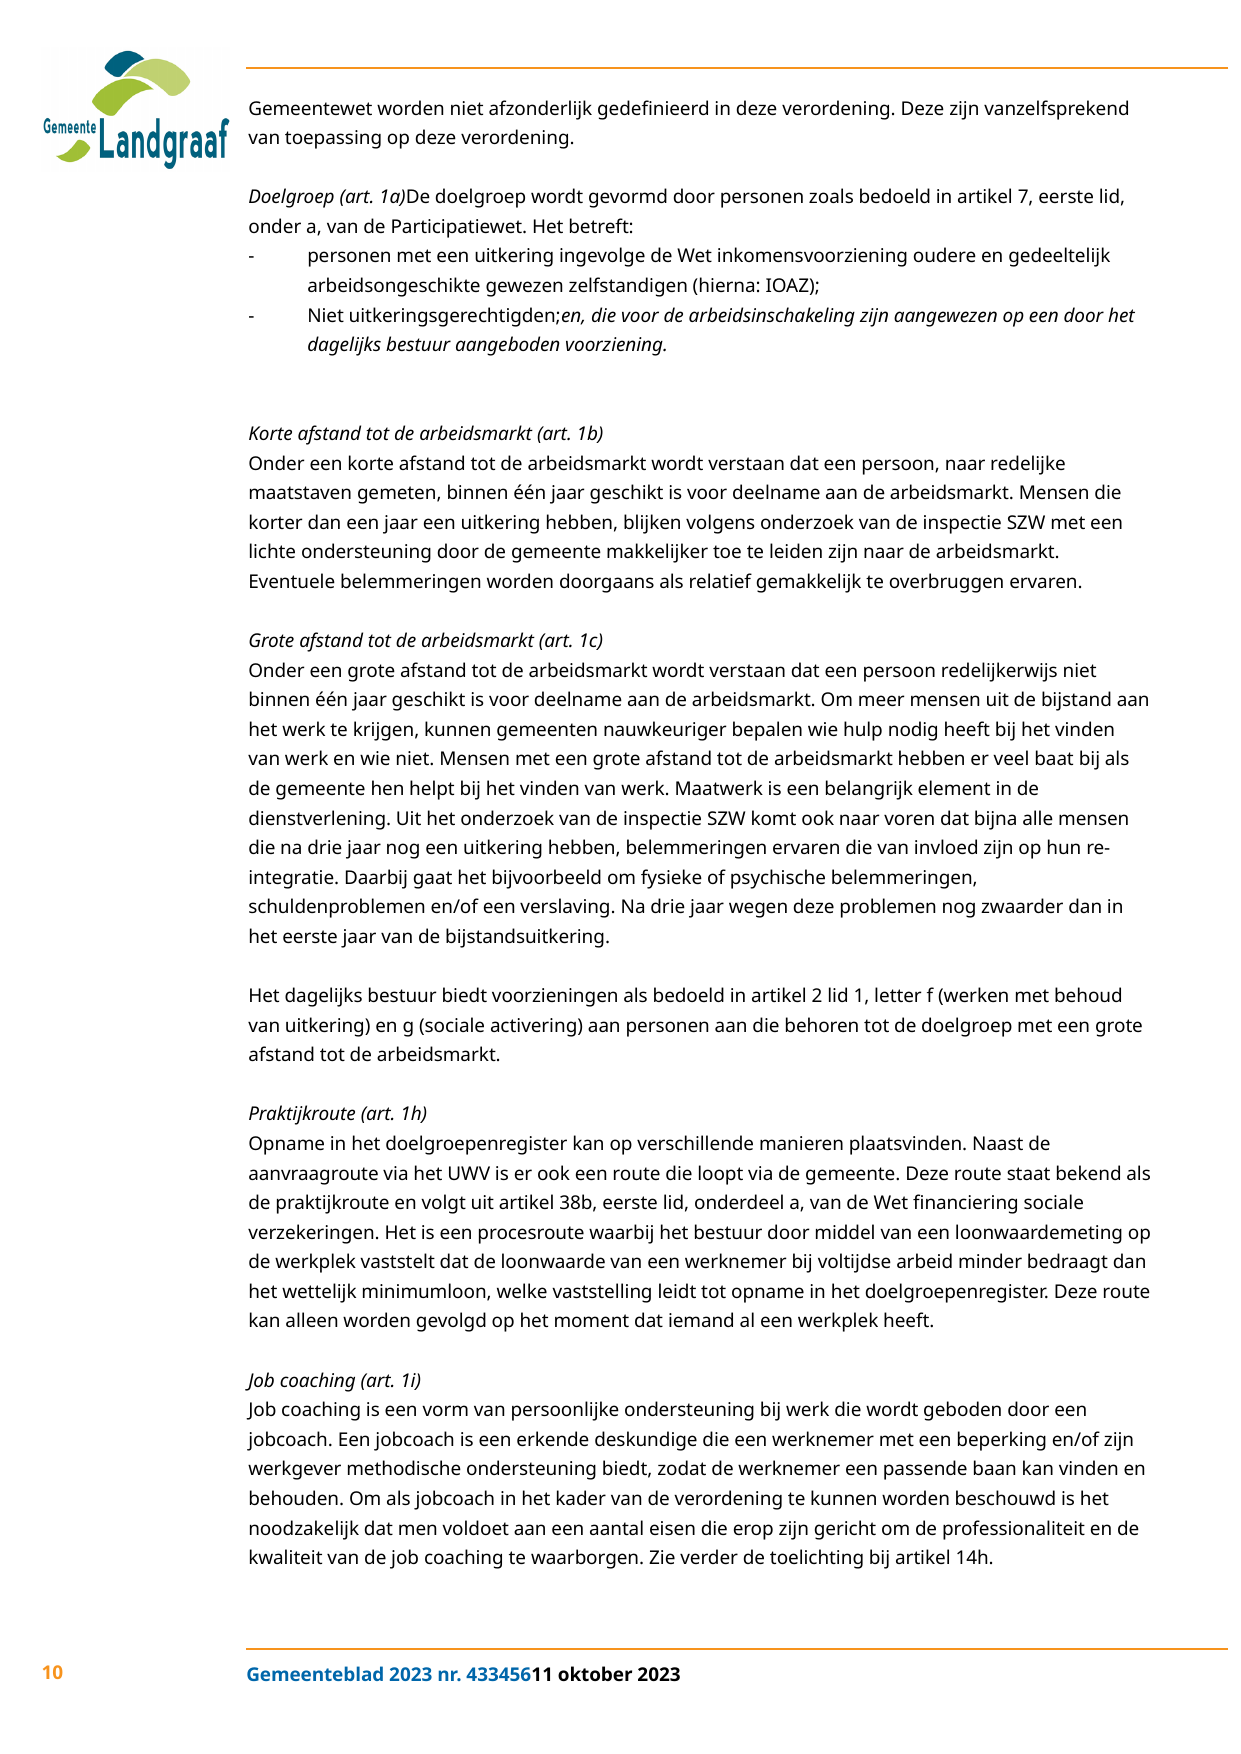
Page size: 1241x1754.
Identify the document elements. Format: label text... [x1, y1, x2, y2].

text Gemeentewet worden niet afzonderlijk gedefinieerd in deze verordening. Deze zijn vanzelfsprekend van toepassing op deze verordening. [248, 95, 1152, 150]
text Opname in het doelgroepenregister kan op verschillende manieren plaatsvinden. Naast de aanvraagroute via het UWV is er ook een route die loopt via de gemeente. Deze route staat bekend als de praktijkroute en volgt uit artikel 38b, eerste lid, onderdeel a, van de Wet financiering sociale verzekeringen. Het is een procesroute waarbij het bestuur door middel van een loonwaardemeting op de werkplek vaststelt dat de loonwaarde van een werknemer bij voltijdse arbeid minder bedraagt dan het wettelijk minimumloon, welke vaststelling leidt tot opname in het doelgroepenregister. Deze route kan alleen worden gevolgd op het moment dat iemand al een werkplek heeft. [248, 1130, 1152, 1333]
list personen met een uitkering ingevolge de Wet inkomensvoorziening oudere en gedeeltelijk arbeidsongeschikte gewezen zelfstandigen (hierna: IOAZ); [248, 243, 1152, 298]
text Onder een korte afstand tot de arbeidsmarkt wordt verstaan dat een persoon, naar redelijke maatstaven gemeten, binnen één jaar geschikt is voor deelname aan de arbeidsmarkt. Mensen die korter dan een jaar een uitkering hebben, blijken volgens onderzoek van de inspectie SZW met een lichte ondersteuning door de gemeente makkelijker toe te leiden zijn naar de arbeidsmarkt. Eventuele belemmeringen worden doorgaans als relatief gemakkelijk te overbruggen ervaren. [248, 450, 1152, 594]
text Grote afstand tot de arbeidsmarkt (art. 1c) [248, 627, 1152, 653]
text Doelgroep (art. 1a)De doelgroep wordt gevormd door personen zoals bedoeld in artikel 7, eerste lid, onder a, van de Participatiewet. Het betreft: [248, 183, 1152, 239]
text Onder een grote afstand tot de arbeidsmarkt wordt verstaan dat een persoon redelijkerwijs niet binnen één jaar geschikt is voor deelname aan de arbeidsmarkt. Om meer mensen uit de bijstand aan het werk te krijgen, kunnen gemeenten nauwkeuriger bepalen wie hulp nodig heeft bij het vinden van werk en wie niet. Mensen met een grote afstand tot de arbeidsmarkt hebben er veel baat bij als de gemeente hen helpt bij het vinden van werk. Maatwerk is een belangrijk element in de dienstverlening. Uit het onderzoek van de inspectie SZW komt ook naar voren dat bijna alle mensen die na drie jaar nog een uitkering hebben, belemmeringen ervaren die van invloed zijn op hun re- integratie. Daarbij gaat het bijvoorbeeld om fysieke of psychische belemmeringen, schuldenproblemen en/of een verslaving. Na drie jaar wegen deze problemen nog zwaarder dan in het eerste jaar van de bijstandsuitkering. [248, 657, 1152, 949]
list Niet uitkeringsgerechtigden;en, die voor de arbeidsinschakeling zijn aangewezen op een door het dagelijks bestuur aangeboden voorziening. [248, 302, 1152, 357]
text Job coaching is een vorm van persoonlijke ondersteuning bij werk die wordt geboden door een jobcoach. Een jobcoach is een erkende deskundige die een werknemer met een beperking en/of zijn werkgever methodische ondersteuning biedt, zodat de werknemer een passende baan kan vinden en behouden. Om als jobcoach in het kader van de verordening te kunnen worden beschouwd is het noodzakelijk dat men voldoet aan een aantal eisen die erop zijn gericht om de professionaliteit en de kwaliteit van de job coaching te waarborgen. Zie verder de toelichting bij artikel 14h. [248, 1396, 1152, 1570]
text Korte afstand tot de arbeidsmarkt (art. 1b) [248, 420, 1152, 446]
picture [41, 47, 231, 172]
text Job coaching (art. 1i) [248, 1367, 1152, 1393]
text Het dagelijks bestuur biedt voorzieningen als bedoeld in artikel 2 lid 1, letter f (werken met behoud van uitkering) en g (sociale activering) aan personen aan die behoren tot de doelgroep met een grote afstand tot de arbeidsmarkt. [248, 982, 1152, 1067]
text Praktijkroute (art. 1h) [248, 1101, 1152, 1126]
